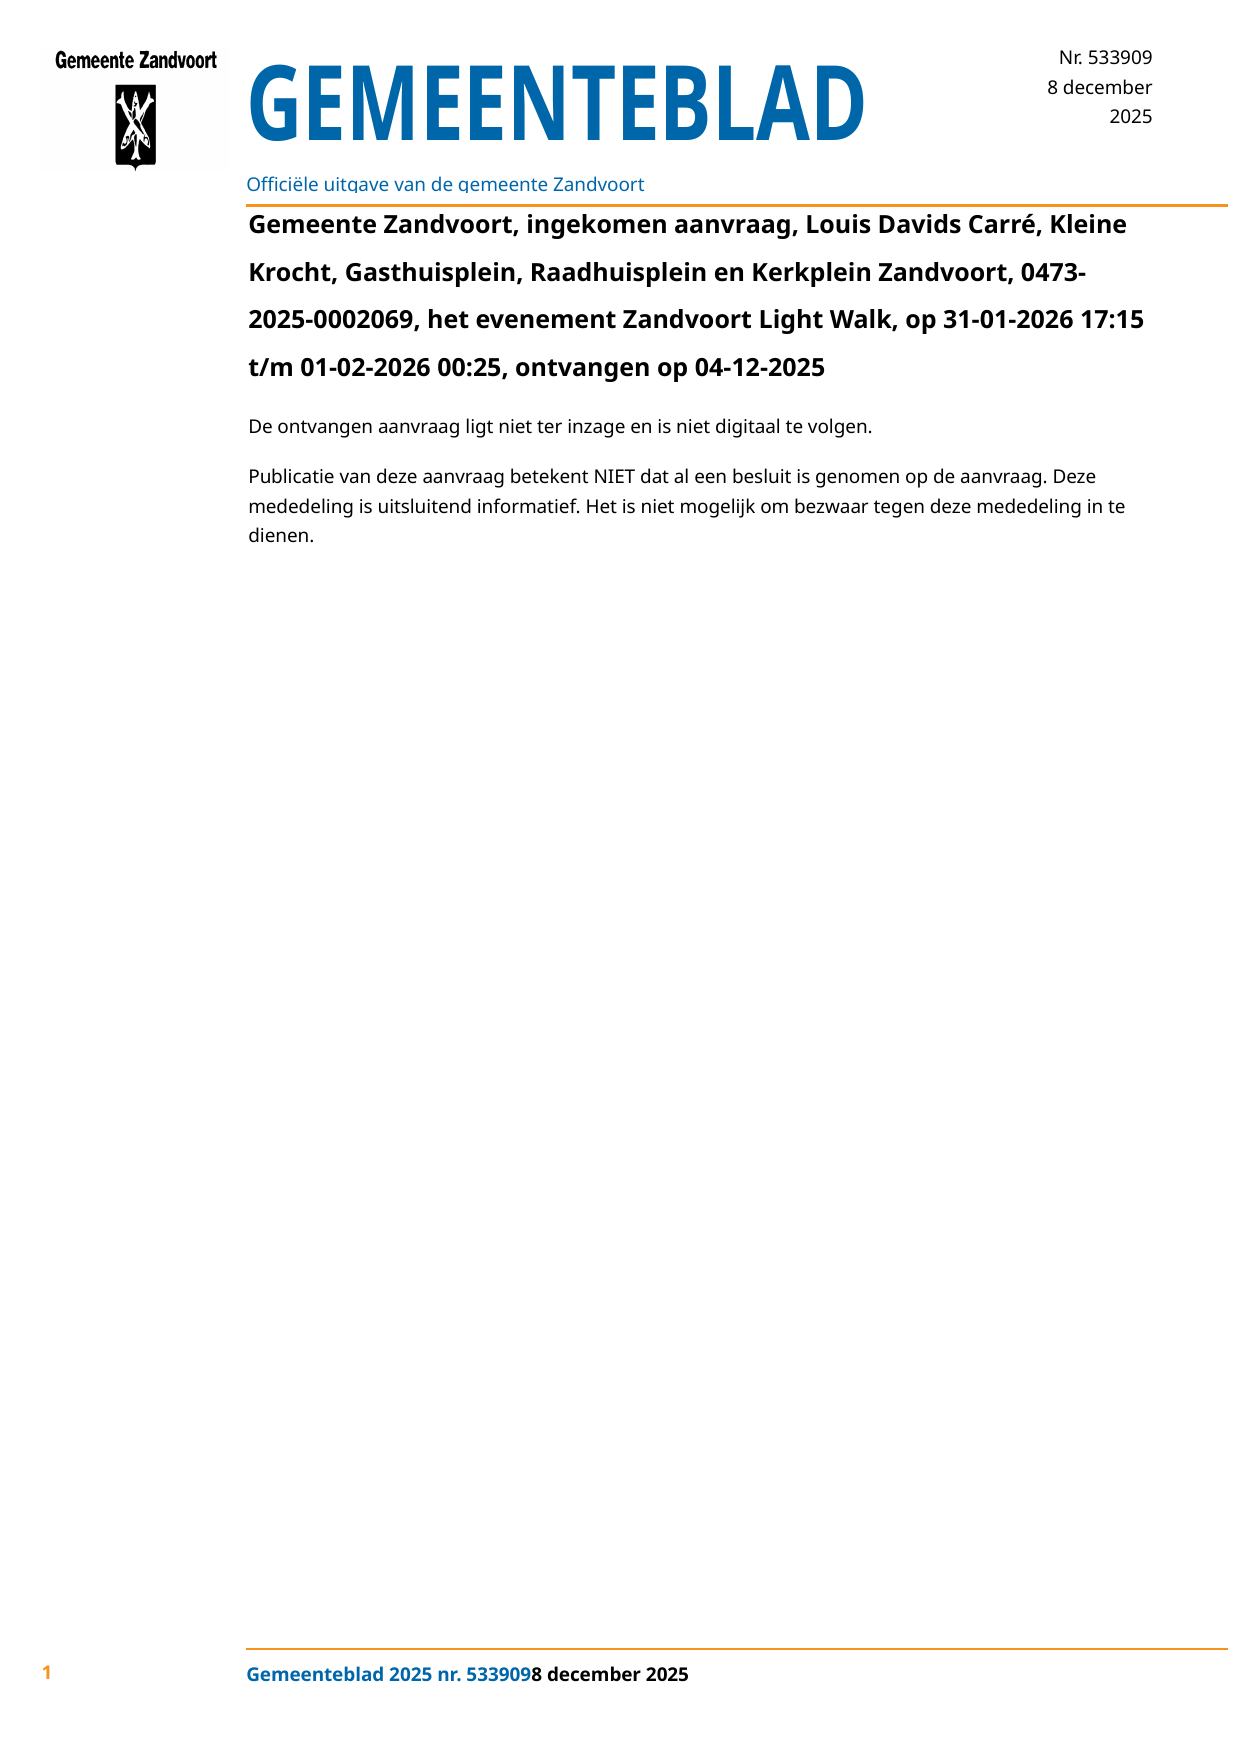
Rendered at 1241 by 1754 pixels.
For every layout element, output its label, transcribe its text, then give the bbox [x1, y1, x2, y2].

text Gemeente Zandvoort, ingekomen aanvraag, Louis Davids Carré, Kleine Krocht, Gasthuisplein, Raadhuisplein en Kerkplein Zandvoort, 0473-2025-0002069, het evenement Zandvoort Light Walk, op 31-01-2026 17:15 t/m 01-02-2026 00:25, ontvangen op 04-12-2025 [248, 207, 1152, 384]
text De ontvangen aanvraag ligt niet ter inzage en is niet digitaal te volgen. [248, 413, 1152, 439]
picture [41, 47, 231, 172]
text Publicatie van deze aanvraag betekent NIET dat al een besluit is genomen op de aanvraag. Deze mededeling is uitsluitend informatief. Het is niet mogelijk om bezwaar tegen deze mededeling in te dienen. [248, 463, 1152, 548]
